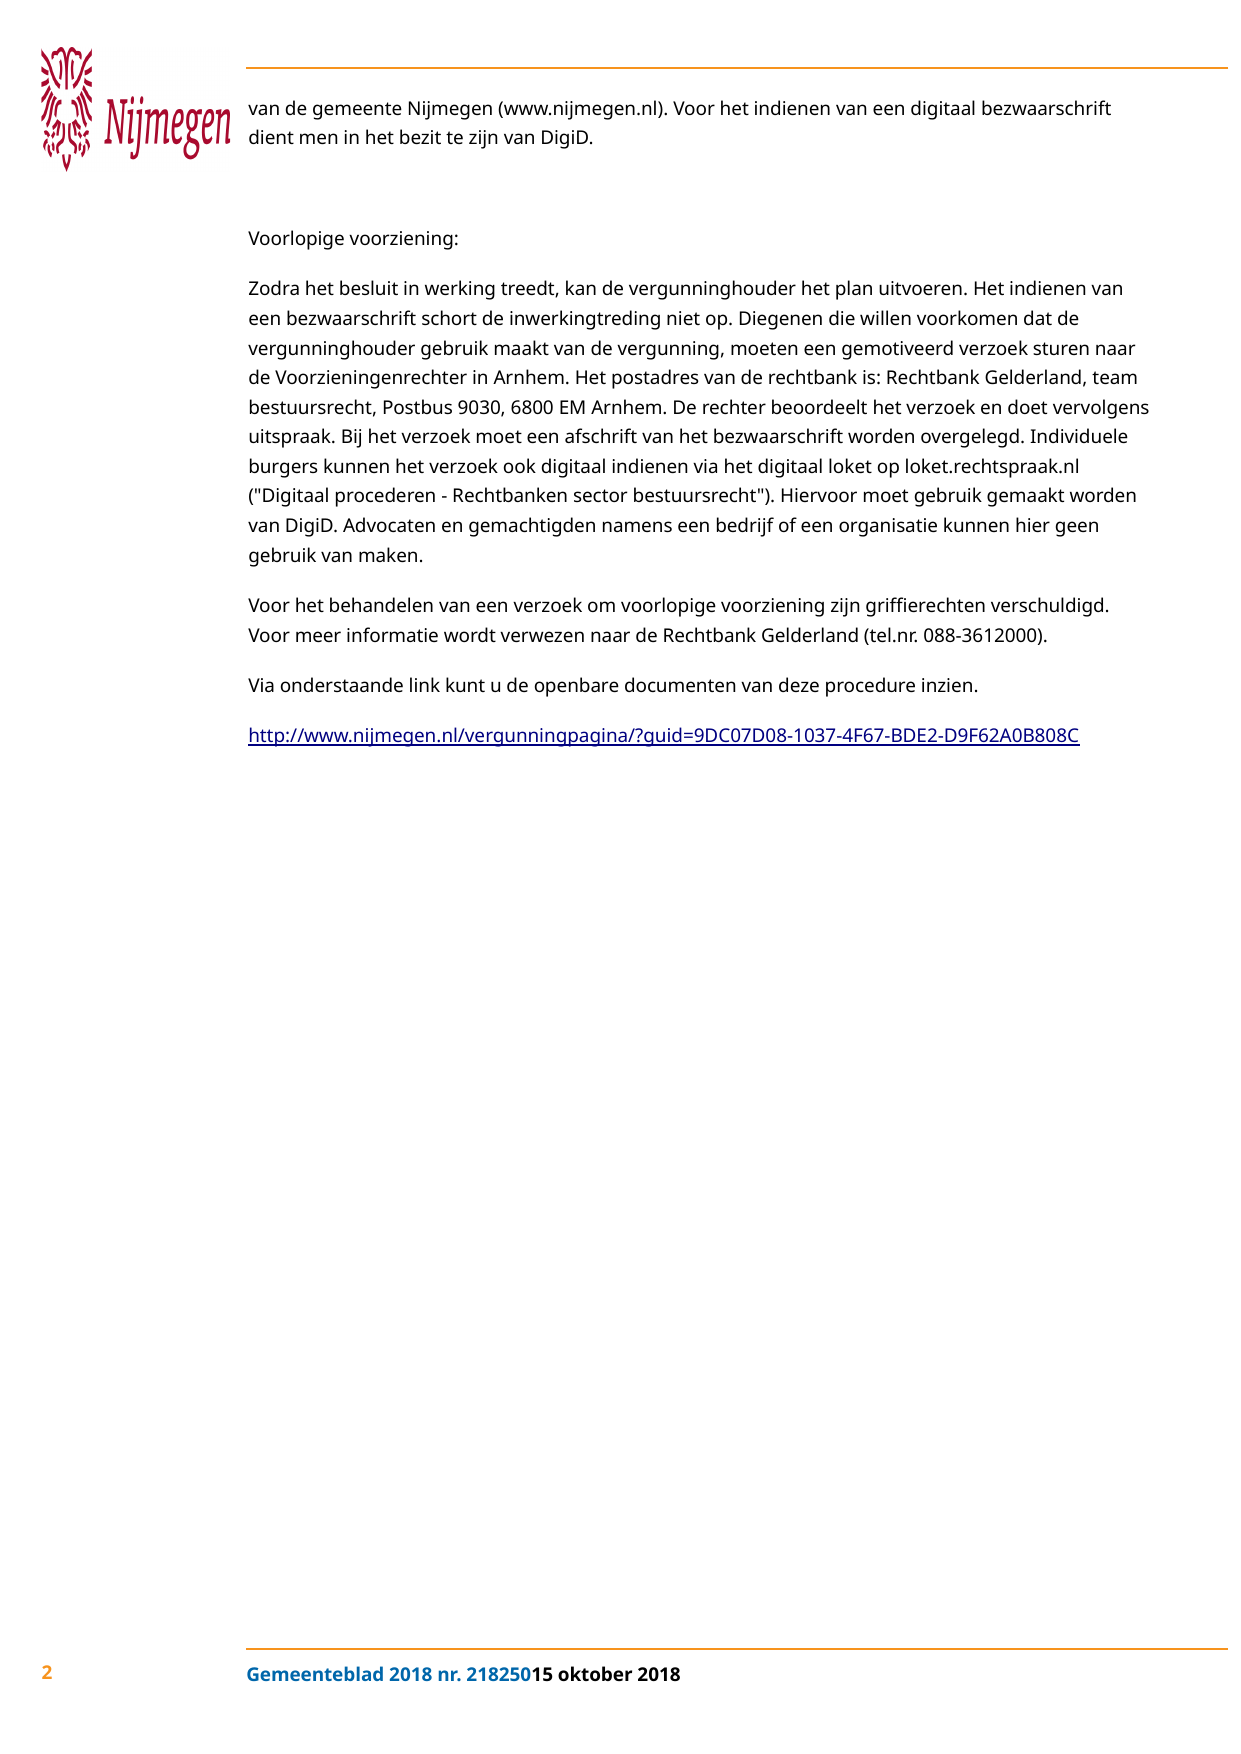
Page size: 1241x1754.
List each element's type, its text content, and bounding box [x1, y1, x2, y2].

text Voorlopige voorziening: [248, 225, 1152, 251]
picture [41, 47, 231, 172]
text van de gemeente Nijmegen (www.nijmegen.nl). Voor het indienen van een digitaal bezwaarschrift dient men in het bezit te zijn van DigiD. [248, 95, 1152, 150]
text http://www.nijmegen.nl/vergunningpagina/?guid=9DC07D08-1037-4F67-BDE2-D9F62A0B808C [248, 723, 1152, 748]
text Via onderstaande link kunt u de openbare documenten van deze procedure inzien. [248, 672, 1152, 698]
text Zodra het besluit in werking treedt, kan de vergunninghouder het plan uitvoeren. Het indienen van een bezwaarschrift schort de inwerkingtreding niet op. Diegenen die willen voorkomen dat de vergunninghouder gebruik maakt van de vergunning, moeten een gemotiveerd verzoek sturen naar de Voorzieningenrechter in Arnhem. Het postadres van de rechtbank is: Rechtbank Gelderland, team bestuursrecht, Postbus 9030, 6800 EM Arnhem. De rechter beoordeelt het verzoek en doet vervolgens uitspraak. Bij het verzoek moet een afschrift van het bezwaarschrift worden overgelegd. Individuele burgers kunnen het verzoek ook digitaal indienen via het digitaal loket op loket.rechtspraak.nl ("Digitaal procederen - Rechtbanken sector bestuursrecht"). Hiervoor moet gebruik gemaakt worden van DigiD. Advocaten en gemachtigden namens een bedrijf of een organisatie kunnen hier geen gebruik van maken. [248, 276, 1152, 568]
text Voor het behandelen van een verzoek om voorlopige voorziening zijn griffierechten verschuldigd. Voor meer informatie wordt verwezen naar de Rechtbank Gelderland (tel.nr. 088-3612000). [248, 592, 1152, 648]
